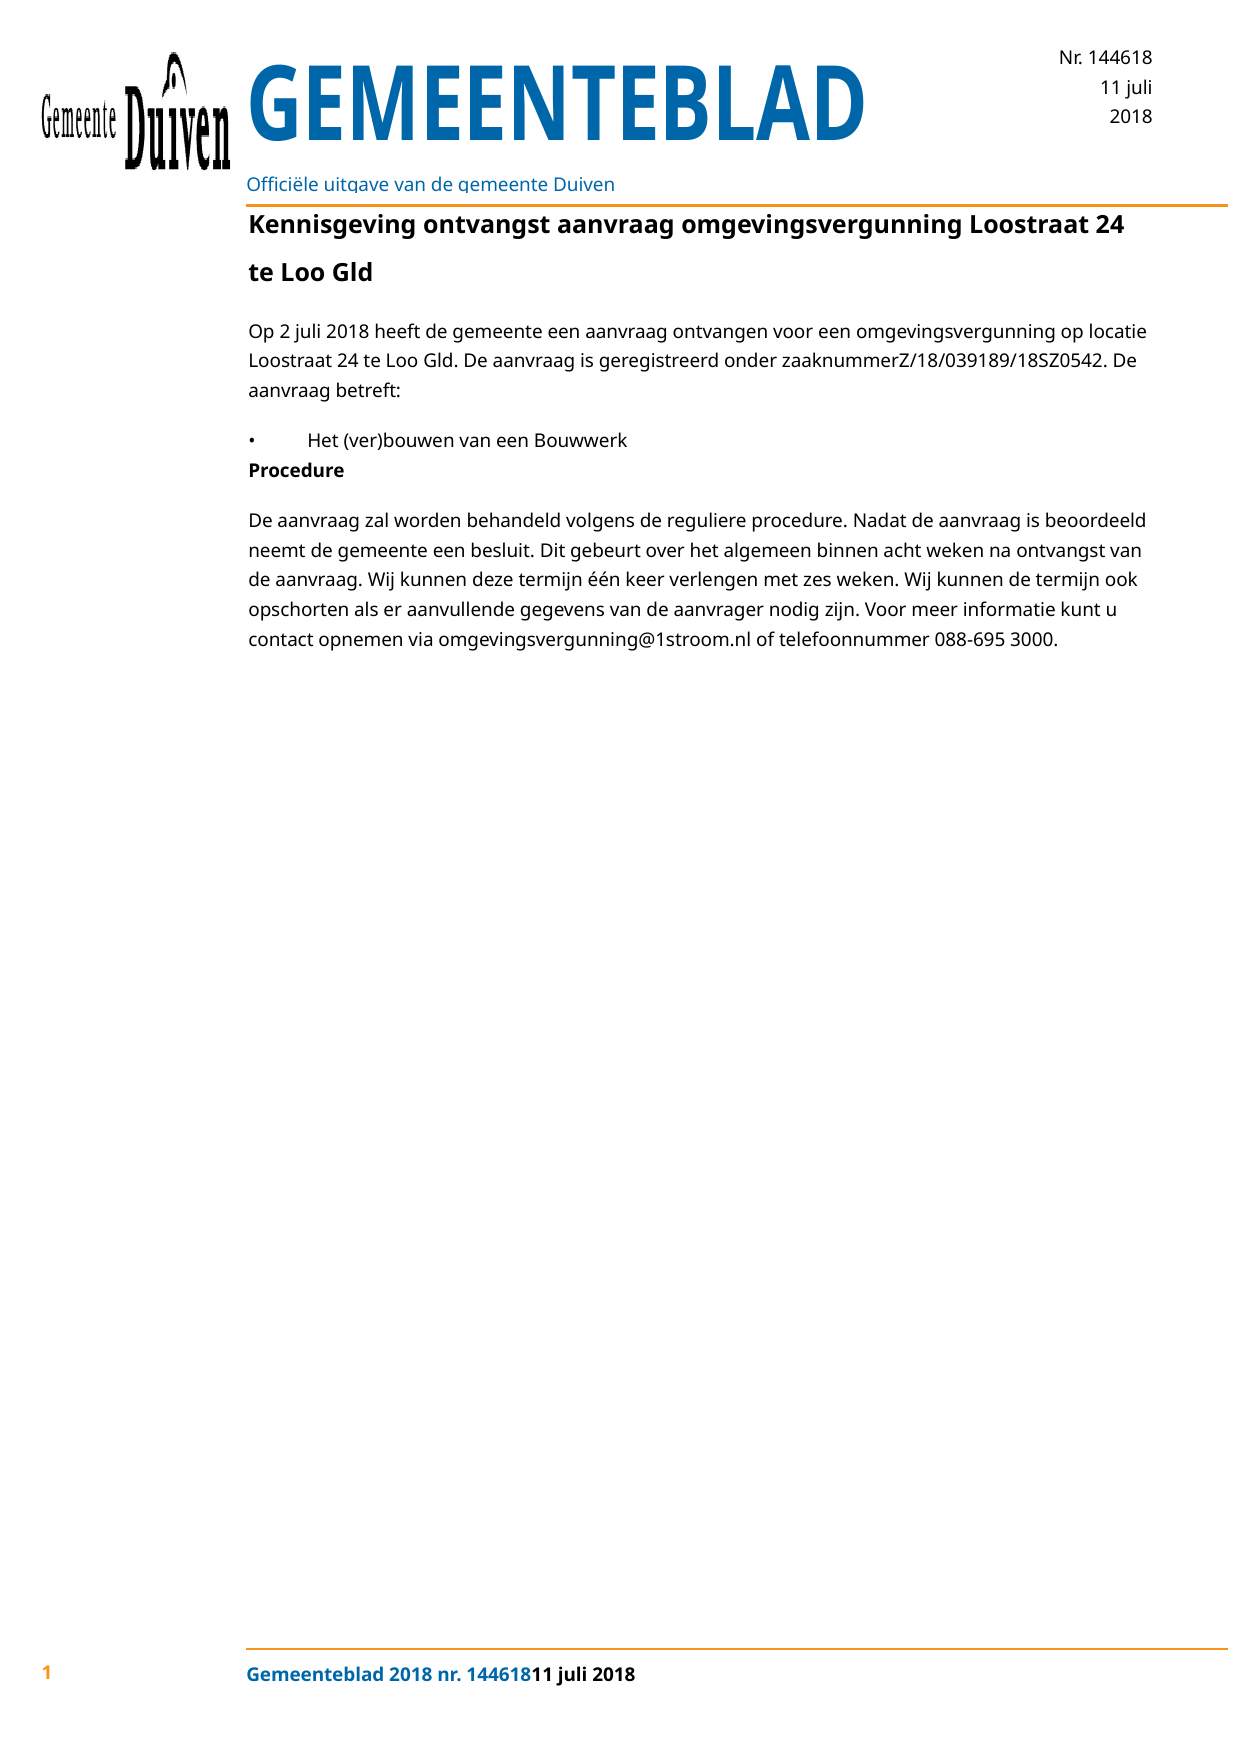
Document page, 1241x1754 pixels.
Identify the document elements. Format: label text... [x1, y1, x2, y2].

text Kennisgeving ontvangst aanvraag omgevingsvergunning Loostraat 24 te Loo Gld [248, 207, 1152, 288]
text Op 2 juli 2018 heeft de gemeente een aanvraag ontvangen voor een omgevingsvergunning op locatie Loostraat 24 te Loo Gld. De aanvraag is geregistreerd onder zaaknummerZ/18/039189/18SZ0542. De aanvraag betreft: [248, 318, 1152, 403]
text De aanvraag zal worden behandeld volgens de reguliere procedure. Nadat de aanvraag is beoordeeld neemt de gemeente een besluit. Dit gebeurt over het algemeen binnen acht weken na ontvangst van de aanvraag. Wij kunnen deze termijn één keer verlengen met zes weken. Wij kunnen de termijn ook opschorten als er aanvullende gegevens van de aanvrager nodig zijn. Voor meer informatie kunt u contact opnemen via omgevingsvergunning@1stroom.nl of telefoonnummer 088-695 3000. [248, 507, 1152, 652]
picture [41, 47, 231, 172]
list Het (ver)bouwen van een Bouwwerk [248, 427, 1152, 453]
text Procedure [248, 457, 1152, 483]
